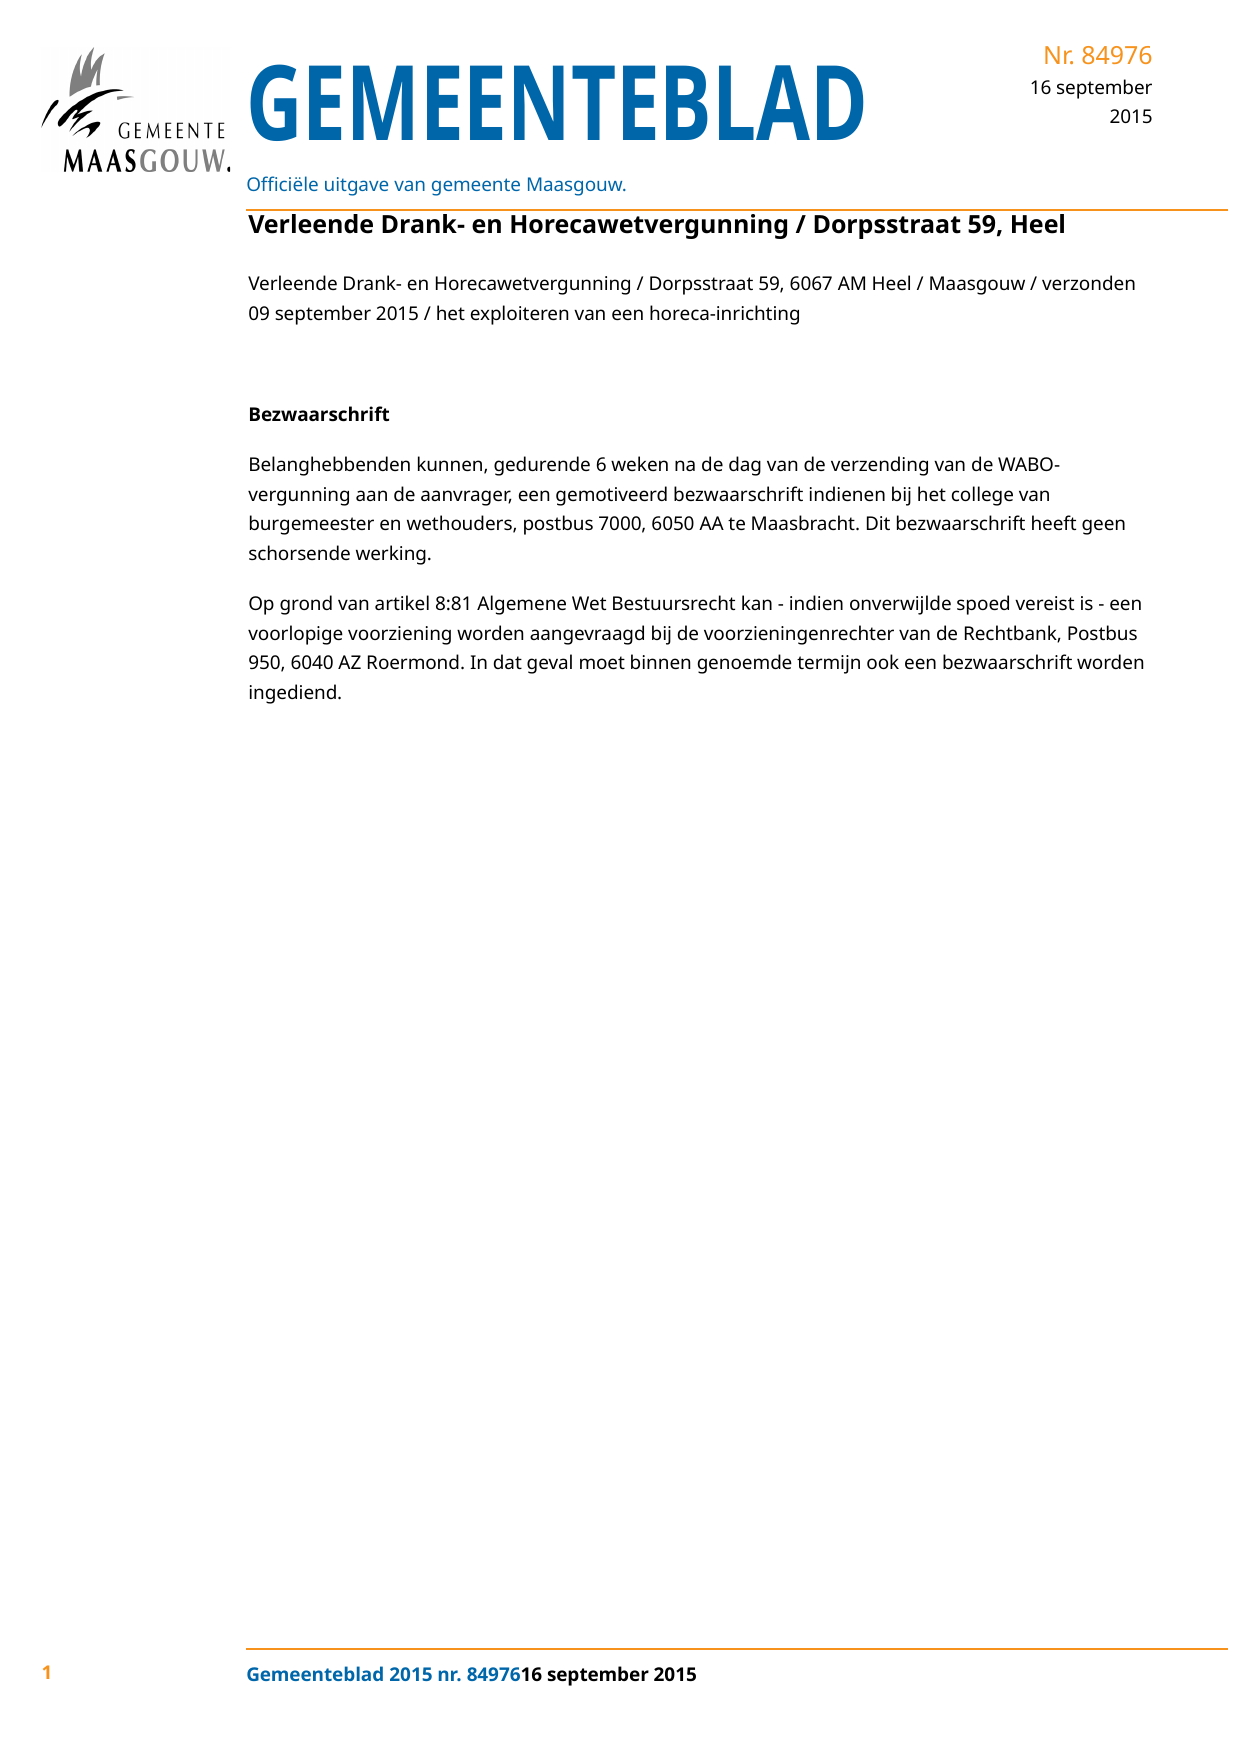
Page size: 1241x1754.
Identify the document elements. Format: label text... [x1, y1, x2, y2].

text Belanghebbenden kunnen, gedurende 6 weken na de dag van de verzending van de WABO-vergunning aan de aanvrager, een gemotiveerd bezwaarschrift indienen bij het college van burgemeester en wethouders, postbus 7000, 6050 AA te Maasbracht. Dit bezwaarschrift heeft geen schorsende werking. [248, 451, 1152, 566]
text Bezwaarschrift [248, 401, 1152, 426]
picture [41, 47, 231, 172]
text Verleende Drank- en Horecawetvergunning / Dorpsstraat 59, 6067 AM Heel / Maasgouw / verzonden 09 september 2015 / het exploiteren van een horeca-inrichting [248, 270, 1152, 326]
text Op grond van artikel 8:81 Algemene Wet Bestuursrecht kan - indien onverwijlde spoed vereist is - een voorlopige voorziening worden aangevraagd bij de voorzieningenrechter van de Rechtbank, Postbus 950, 6040 AZ Roermond. In dat geval moet binnen genoemde termijn ook een bezwaarschrift worden ingediend. [248, 590, 1152, 705]
text Verleende Drank- en Horecawetvergunning / Dorpsstraat 59, Heel [248, 211, 1152, 241]
